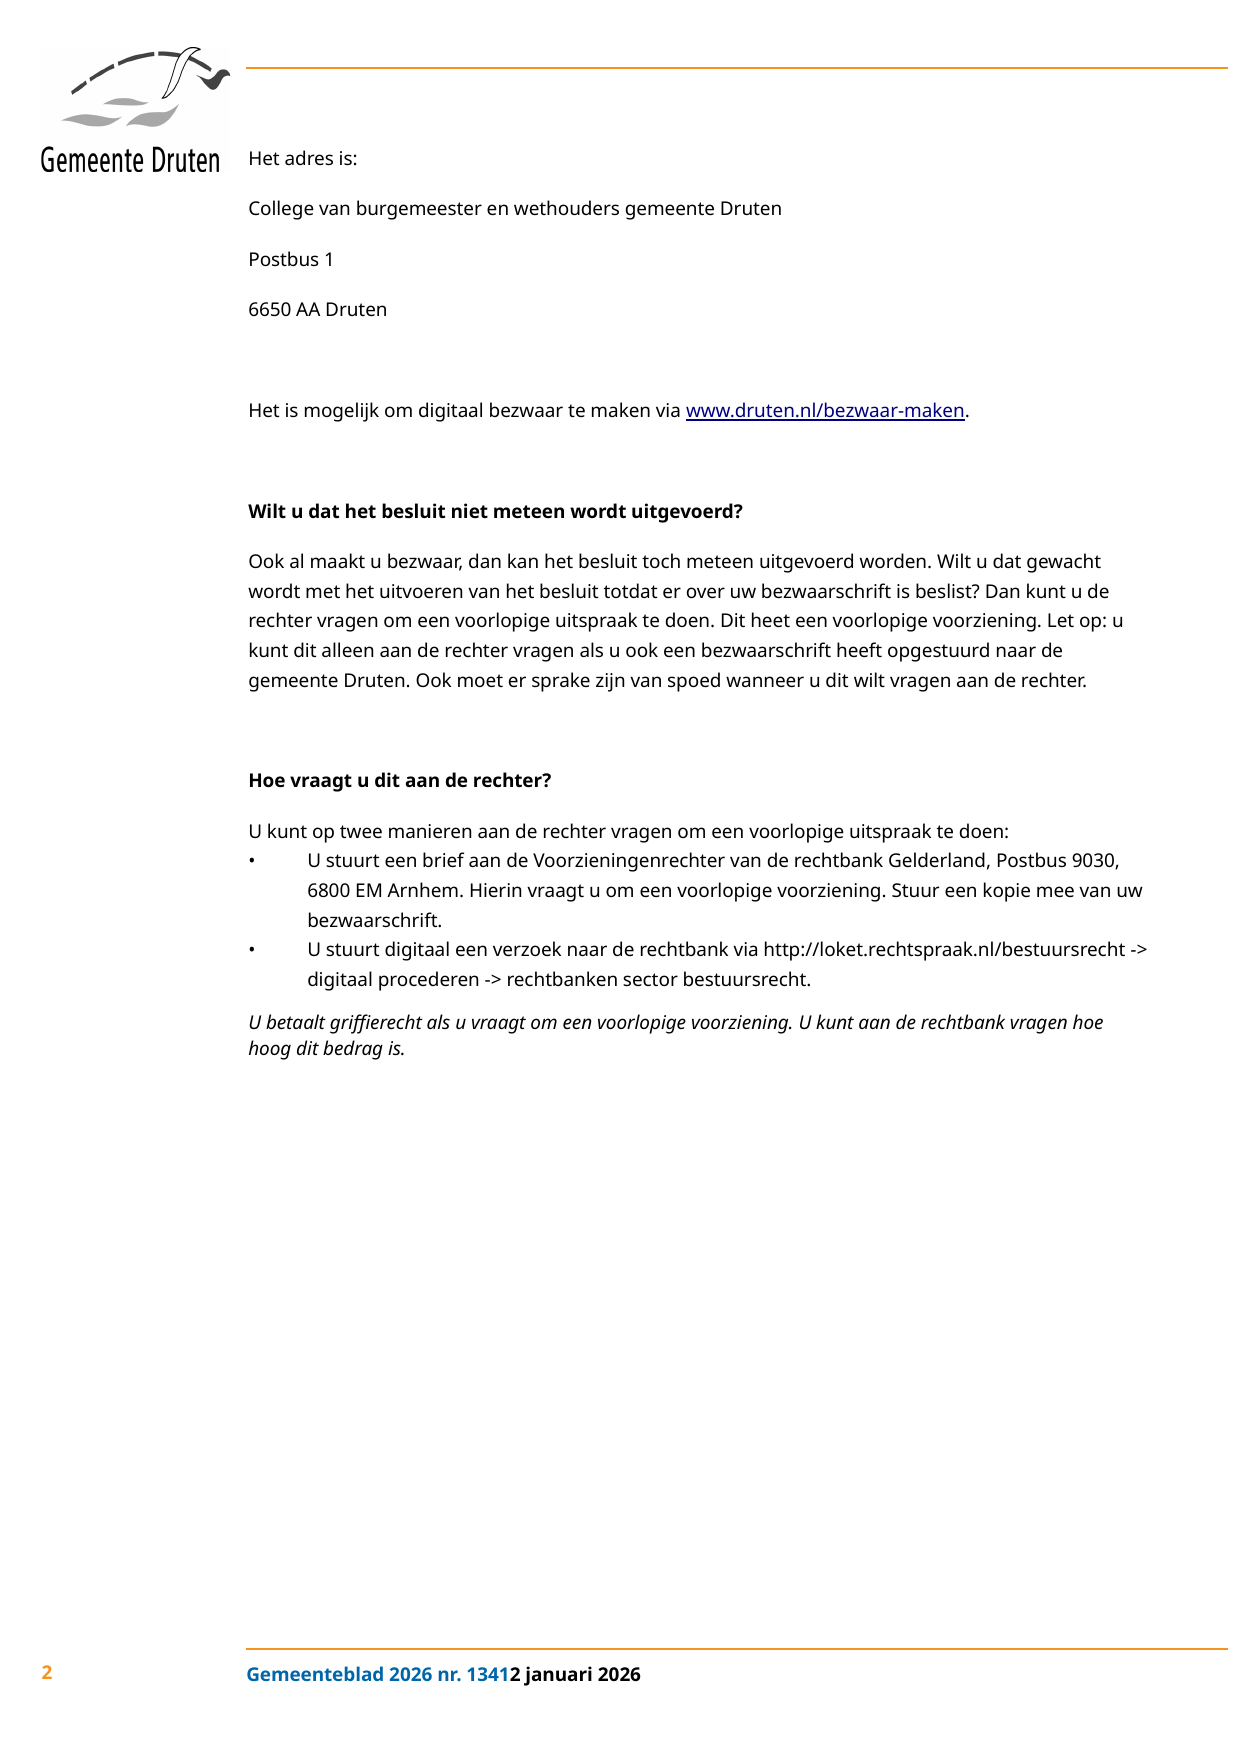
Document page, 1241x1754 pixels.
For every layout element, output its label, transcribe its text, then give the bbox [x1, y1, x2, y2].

text U kunt op twee manieren aan de rechter vragen om een voorlopige uitspraak te doen: [248, 818, 1152, 844]
text Het is mogelijk om digitaal bezwaar te maken via www.druten.nl/bezwaar-maken. [248, 397, 1152, 423]
list U stuurt digitaal een verzoek naar de rechtbank via http://loket.rechtspraak.nl/bestuursrecht -> digitaal procederen -> rechtbanken sector bestuursrecht. [248, 936, 1152, 992]
list U stuurt een brief aan de Voorzieningenrechter van de rechtbank Gelderland, Postbus 9030, 6800 EM Arnhem. Hierin vraagt u om een voorlopige voorziening. Stuur een kopie mee van uw bezwaarschrift. [248, 848, 1152, 933]
text Wilt u dat het besluit niet meteen wordt uitgevoerd? [248, 498, 1152, 524]
text Hoe vraagt u dit aan de rechter? [248, 768, 1152, 793]
text 6650 AA Druten [248, 296, 1152, 322]
text Het adres is: [248, 145, 1152, 171]
text College van burgemeester en wethouders gemeente Druten [248, 196, 1152, 221]
picture [41, 47, 231, 172]
text Postbus 1 [248, 246, 1152, 272]
text Ook al maakt u bezwaar, dan kan het besluit toch meteen uitgevoerd worden. Wilt u dat gewacht wordt met het uitvoeren van het besluit totdat er over uw bezwaarschrift is beslist? Dan kunt u de rechter vragen om een voorlopige uitspraak te doen. Dit heet een voorlopige voorziening. Let op: u kunt dit alleen aan de rechter vragen als u ook een bezwaarschrift heeft opgestuurd naar de gemeente Druten. Ook moet er sprake zijn van spoed wanneer u dit wilt vragen aan de rechter. [248, 548, 1152, 693]
text U betaalt griffierecht als u vraagt om een voorlopige voorziening. U kunt aan de rechtbank vragen hoe hoog dit bedrag is. [248, 1009, 1152, 1061]
